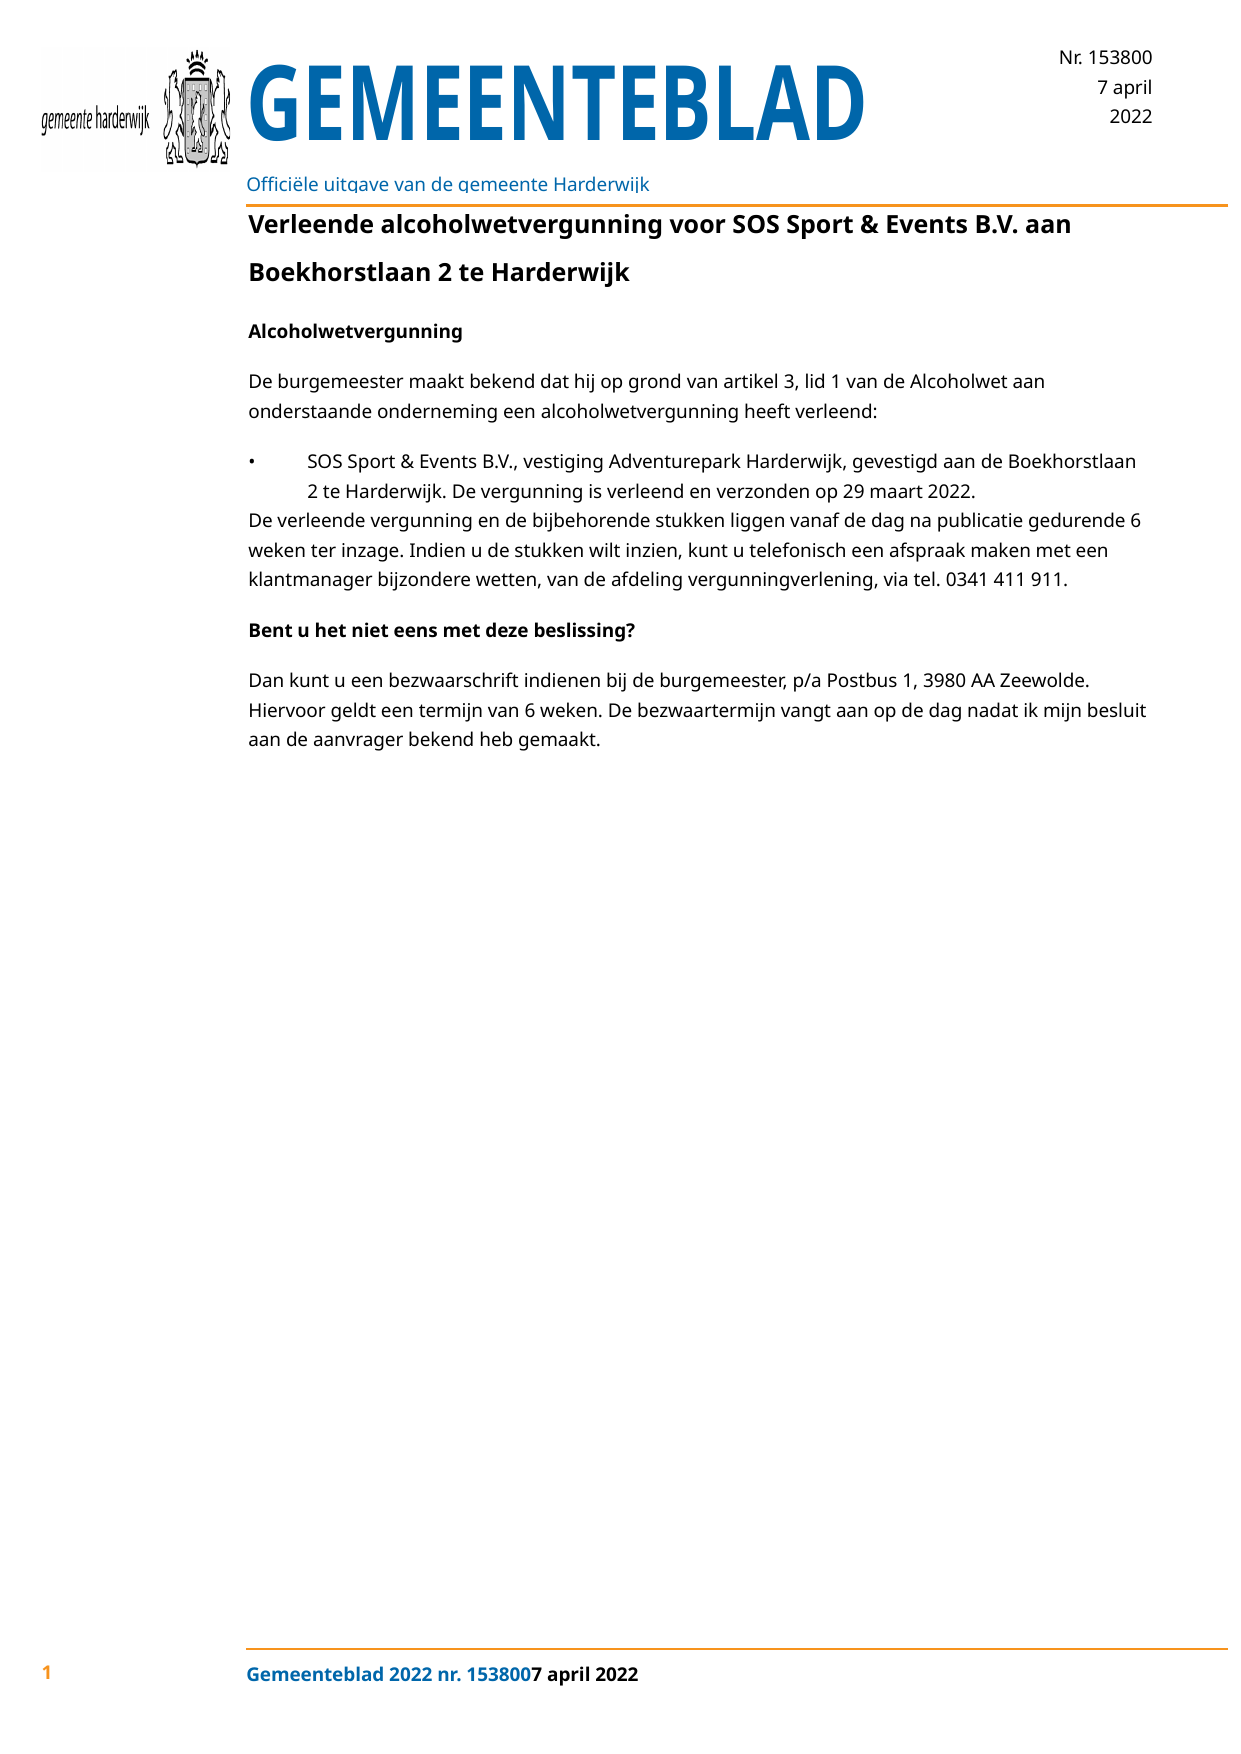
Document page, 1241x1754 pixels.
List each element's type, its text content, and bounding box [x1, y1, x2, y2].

text Alcoholwetvergunning [248, 318, 1152, 344]
text De verleende vergunning en de bijbehorende stukken liggen vanaf de dag na publicatie gedurende 6 weken ter inzage. Indien u de stukken wilt inzien, kunt u telefonisch een afspraak maken met een klantmanager bijzondere wetten, van de afdeling vergunningverlening, via tel. 0341 411 911. [248, 507, 1152, 592]
text Bent u het niet eens met deze beslissing? [248, 617, 1152, 643]
text Dan kunt u een bezwaarschrift indienen bij de burgemeester, p/a Postbus 1, 3980 AA Zeewolde. Hiervoor geldt een termijn van 6 weken. De bezwaartermijn vangt aan op de dag nadat ik mijn besluit aan de aanvrager bekend heb gemaakt. [248, 667, 1152, 752]
text Verleende alcoholwetvergunning voor SOS Sport & Events B.V. aan Boekhorstlaan 2 te Harderwijk [248, 207, 1152, 288]
text De burgemeester maakt bekend dat hij op grond van artikel 3, lid 1 van de Alcoholwet aan onderstaande onderneming een alcoholwetvergunning heeft verleend: [248, 368, 1152, 424]
picture [41, 47, 231, 172]
list SOS Sport & Events B.V., vestiging Adventurepark Harderwijk, gevestigd aan de Boekhorstlaan 2 te Harderwijk. De vergunning is verleend en verzonden op 29 maart 2022. [248, 448, 1152, 504]
